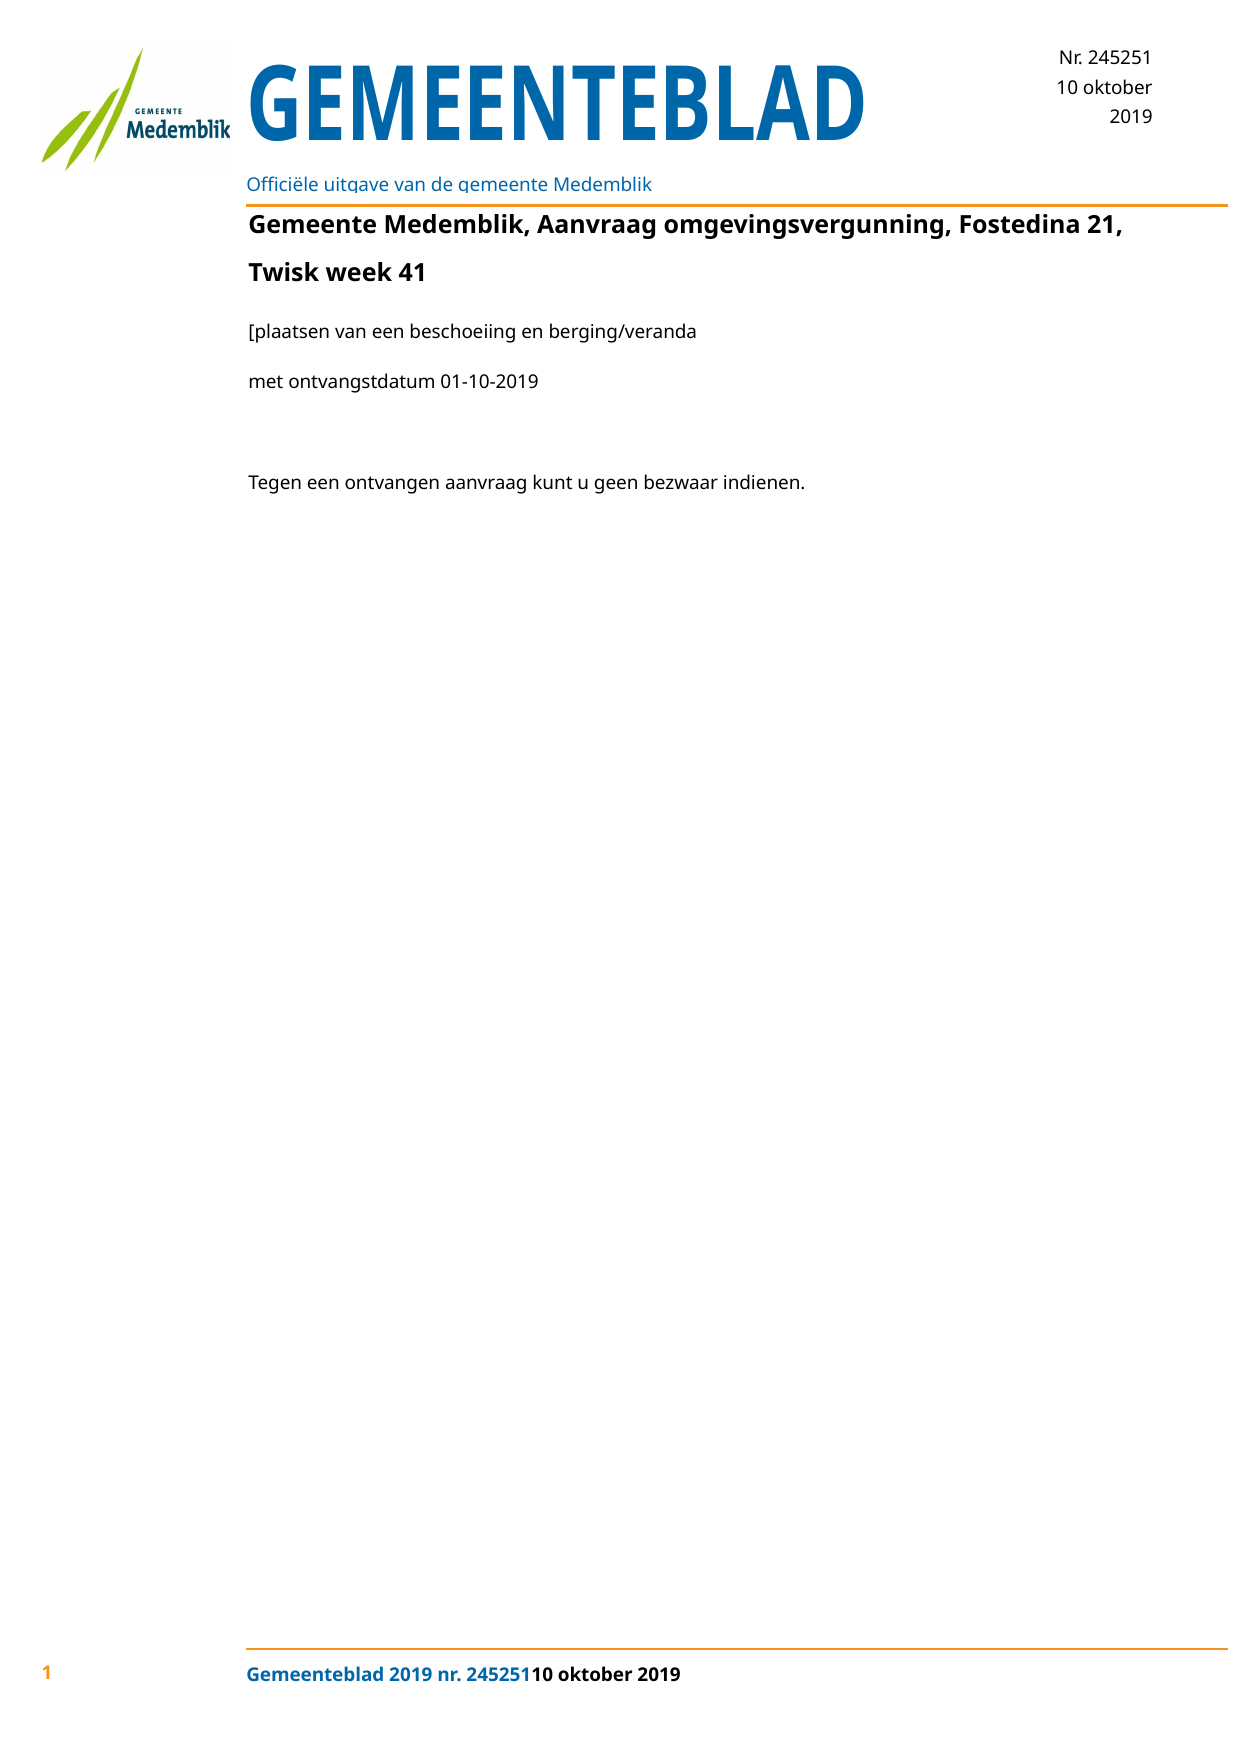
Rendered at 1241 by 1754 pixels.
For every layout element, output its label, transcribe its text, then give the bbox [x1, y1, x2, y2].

text met ontvangstdatum 01-10-2019 [248, 368, 1152, 394]
picture [41, 47, 231, 172]
text Tegen een ontvangen aanvraag kunt u geen bezwaar indienen. [248, 469, 1152, 495]
text Gemeente Medemblik, Aanvraag omgevingsvergunning, Fostedina 21, Twisk week 41 [248, 207, 1152, 288]
text [plaatsen van een beschoeiing en berging/veranda [248, 318, 1152, 344]
